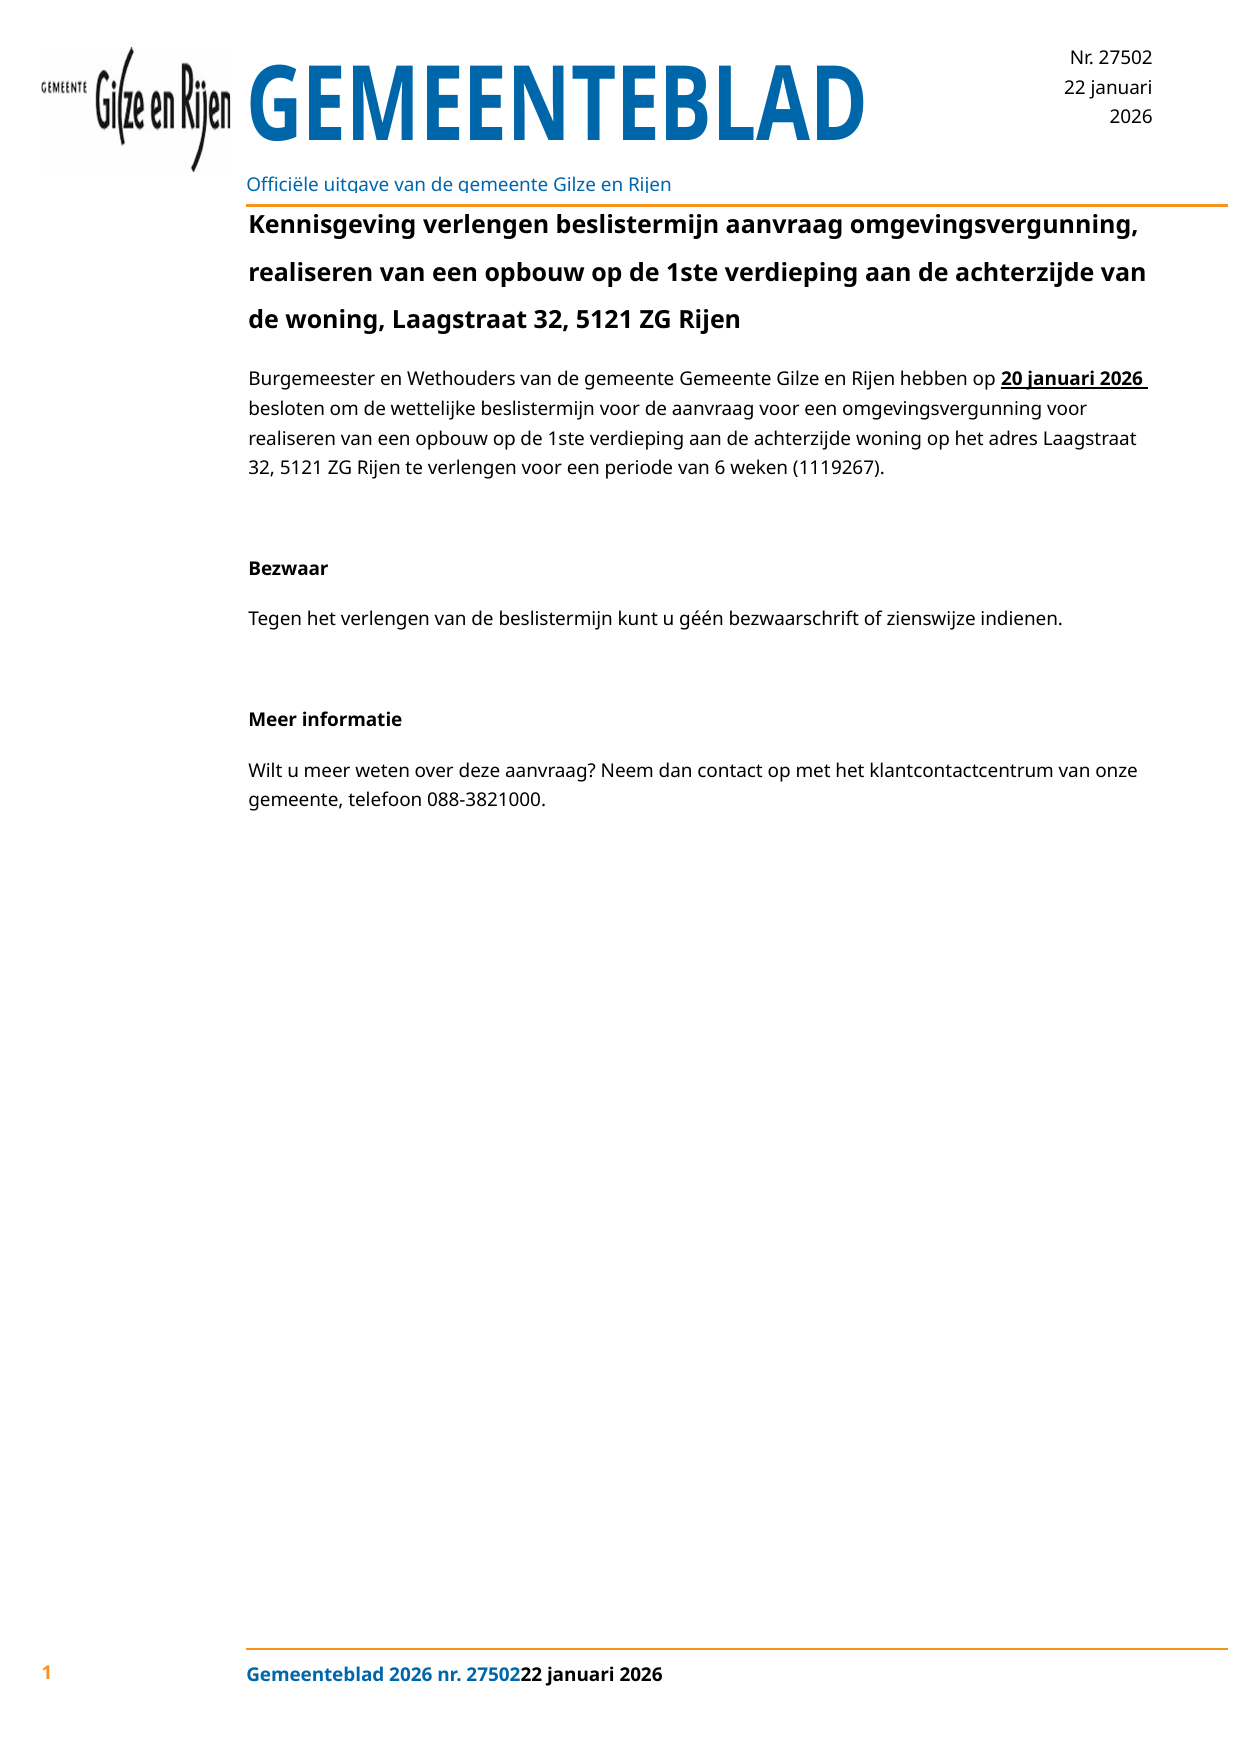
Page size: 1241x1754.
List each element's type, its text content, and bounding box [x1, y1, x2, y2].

text Kennisgeving verlengen beslistermijn aanvraag omgevingsvergunning, realiseren van een opbouw op de 1ste verdieping aan de achterzijde van de woning, Laagstraat 32, 5121 ZG Rijen [248, 207, 1152, 336]
picture [41, 47, 231, 172]
text Bezwaar [248, 555, 1152, 581]
text Burgemeester en Wethouders van de gemeente Gemeente Gilze en Rijen hebben op 20 januari 2026 besloten om de wettelijke beslistermijn voor de aanvraag voor een omgevingsvergunning voor realiseren van een opbouw op de 1ste verdieping aan de achterzijde woning op het adres Laagstraat 32, 5121 ZG Rijen te verlengen voor een periode van 6 weken (1119267). [248, 366, 1152, 480]
text Tegen het verlengen van de beslistermijn kunt u géén bezwaarschrift of zienswijze indienen. [248, 606, 1152, 631]
text Meer informatie [248, 706, 1152, 732]
text Wilt u meer weten over deze aanvraag? Neem dan contact op met het klantcontactcentrum van onze gemeente, telefoon 088-3821000. [248, 757, 1152, 812]
